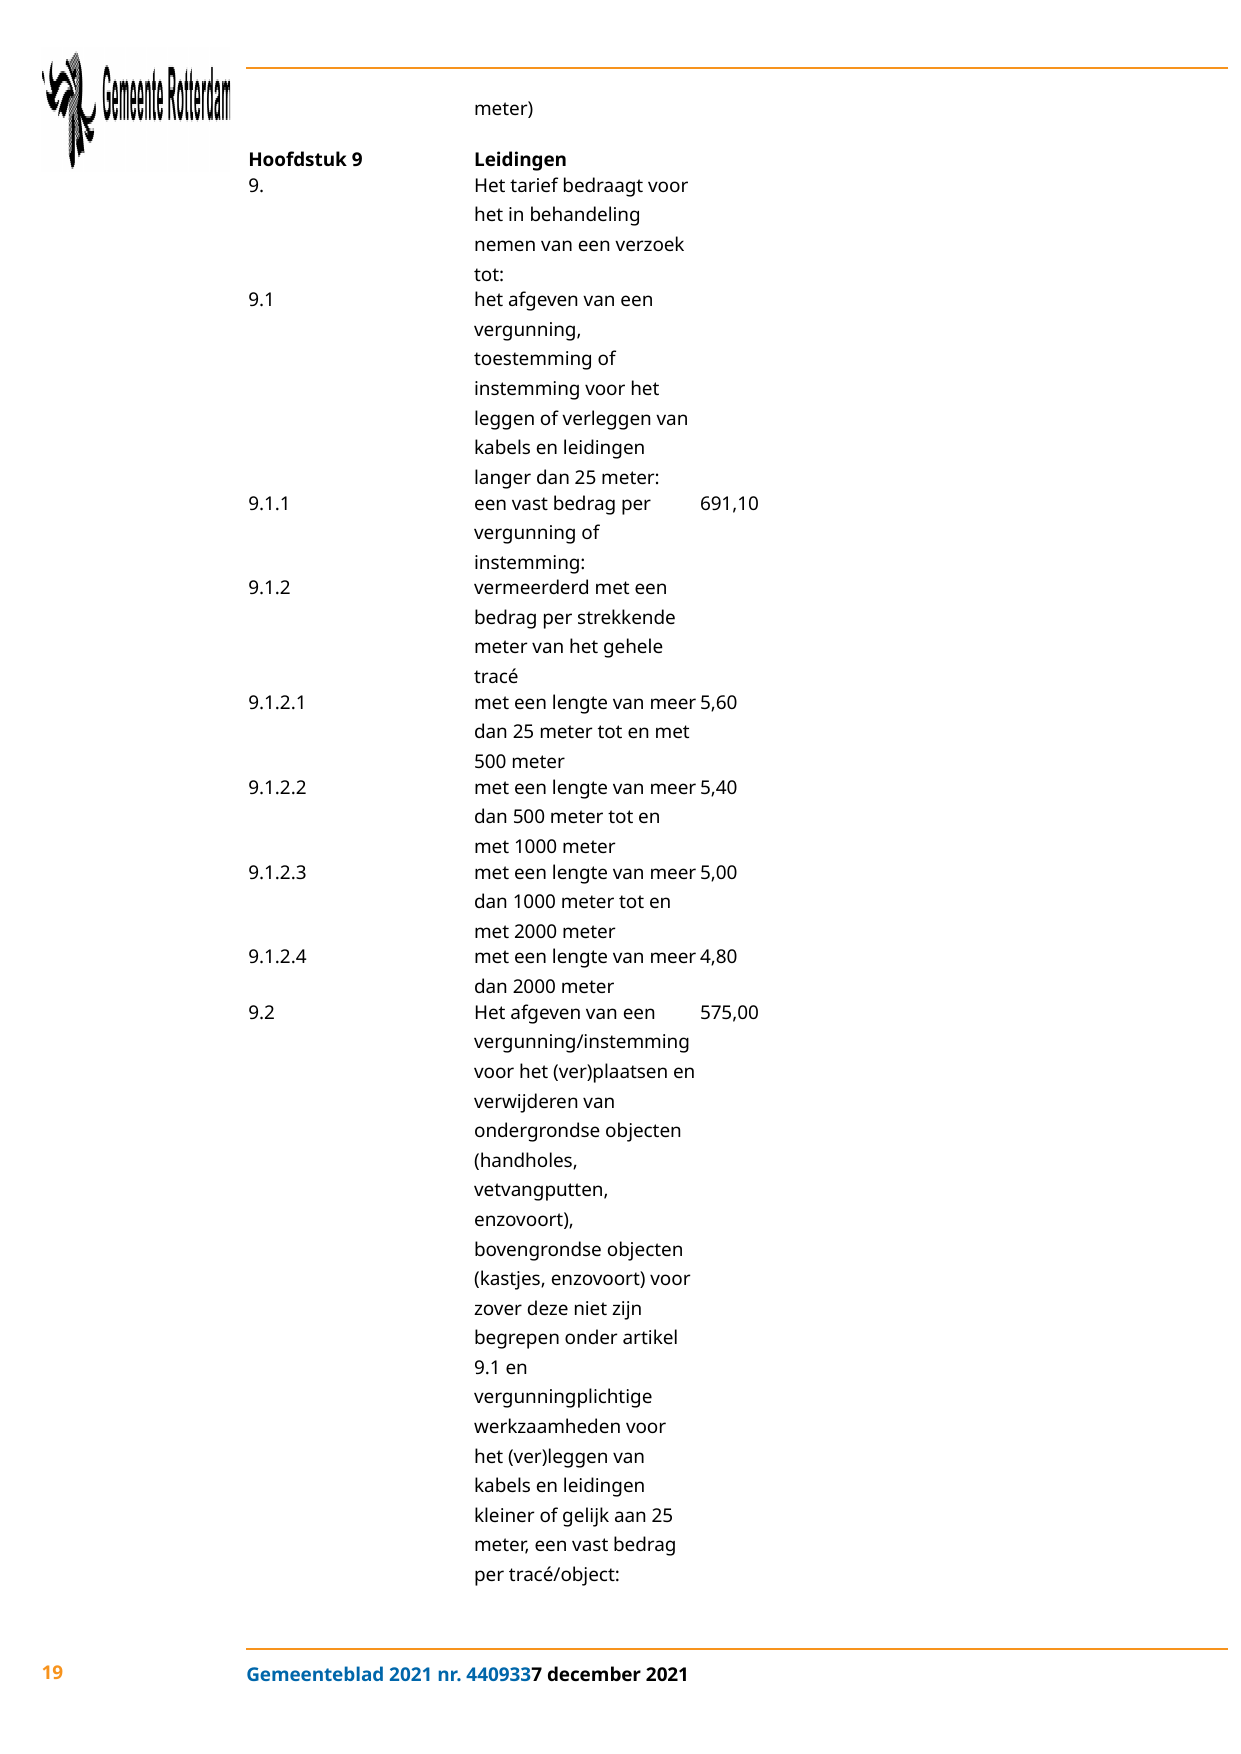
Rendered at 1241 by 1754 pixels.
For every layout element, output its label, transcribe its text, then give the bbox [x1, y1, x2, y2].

table_cell 9.2 [248, 999, 474, 1587]
table_cell Leidingen [474, 146, 700, 172]
table_cell vermeerderd met een bedrag per strekkende meter van het gehele tracé [474, 575, 700, 689]
table_cell 9.1.2.1 [248, 689, 474, 774]
table_cell 9.1.2 [248, 575, 474, 689]
table_cell 5,60 [700, 689, 926, 774]
table_cell 9.1.2.4 [248, 944, 474, 999]
table_cell met een lengte van meer dan 1000 meter tot en met 2000 meter [474, 859, 700, 944]
table_cell met een lengte van meer dan 2000 meter [474, 944, 700, 999]
table_cell met een lengte van meer dan 500 meter tot en met 1000 meter [474, 774, 700, 859]
table_cell 575,00 [700, 999, 926, 1587]
table_cell [700, 146, 926, 172]
table_cell [248, 121, 474, 146]
table_cell [474, 121, 700, 146]
table_cell het afgeven van een vergunning, toestemming of instemming voor het leggen of verleggen van kabels en leidingen langer dan 25 meter: [474, 286, 700, 490]
table_cell met een lengte van meer dan 25 meter tot en met 500 meter [474, 689, 700, 774]
table_cell [700, 286, 926, 490]
table_cell 9.1.1 [248, 490, 474, 574]
table_cell 9. [248, 172, 474, 286]
table_cell [700, 575, 926, 689]
table_cell 5,40 [700, 774, 926, 859]
table_cell 5,00 [700, 859, 926, 944]
table_cell Het tarief bedraagt voor het in behandeling nemen van een verzoek tot: [474, 172, 700, 286]
table_cell 9.1.2.3 [248, 859, 474, 944]
table_cell 9.1 [248, 286, 474, 490]
table_cell 4,80 [700, 944, 926, 999]
table_cell [700, 95, 926, 121]
table_cell Hoofdstuk 9 [248, 146, 474, 172]
table_cell [248, 95, 474, 121]
table_cell [700, 121, 926, 146]
table_cell Het afgeven van een vergunning/instemming voor het (ver)plaatsen en verwijderen van ondergrondse objecten (handholes, vetvangputten, enzovoort), bovengrondse objecten (kastjes, enzovoort) voor zover deze niet zijn begrepen onder artikel 9.1 en vergunningplichtige werkzaamheden voor het (ver)leggen van kabels en leidingen kleiner of gelijk aan 25 meter, een vast bedrag per tracé/object: [474, 999, 700, 1587]
table_cell een vast bedrag per vergunning of instemming: [474, 490, 700, 574]
picture [41, 47, 231, 172]
table_cell meter) [474, 95, 700, 121]
table_cell [700, 172, 926, 286]
table_cell 9.1.2.2 [248, 774, 474, 859]
table_cell 691,10 [700, 490, 926, 574]
